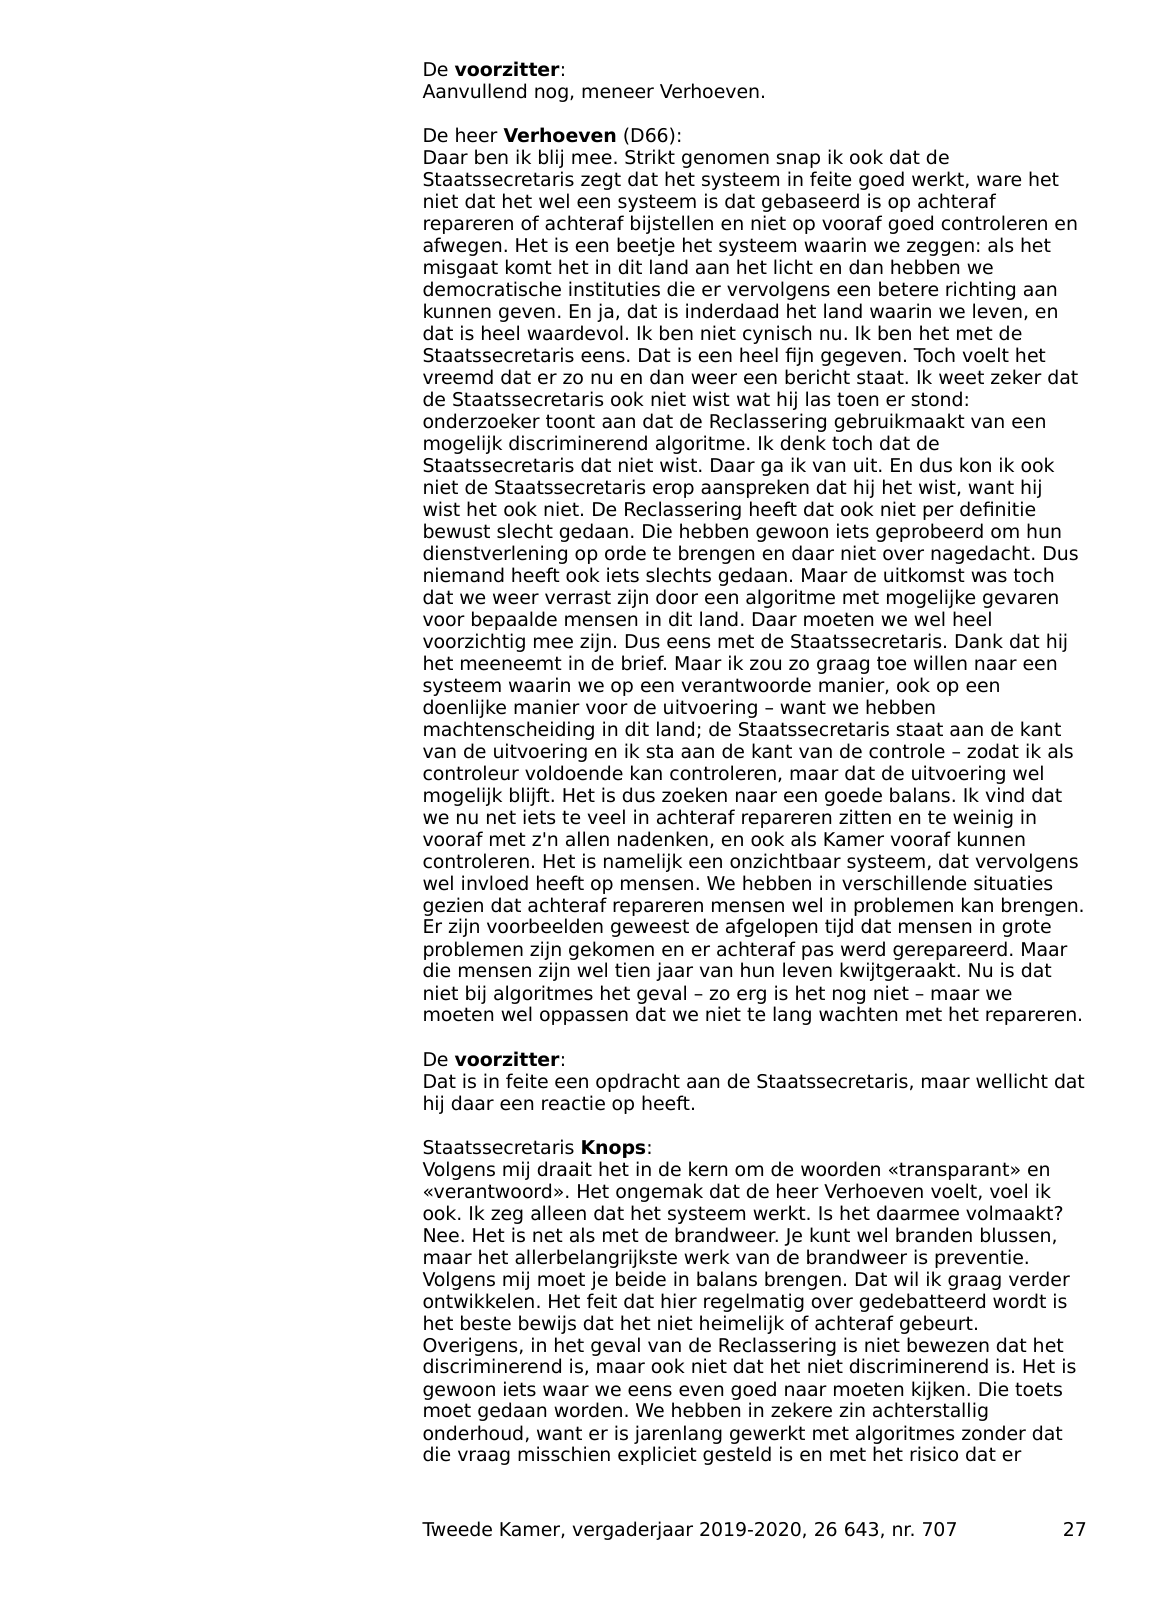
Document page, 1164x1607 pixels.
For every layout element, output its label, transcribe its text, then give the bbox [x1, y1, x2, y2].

text Aanvullend nog, meneer Verhoeven. [422, 81, 1087, 103]
text Daar ben ik blij mee. Strikt genomen snap ik ook dat de Staatssecretaris zegt dat het systeem in feite goed werkt, ware het niet dat het wel een systeem is dat gebaseerd is op achteraf repareren of achteraf bijstellen en niet op vooraf goed controleren en afwegen. Het is een beetje het systeem waarin we zeggen: als het misgaat komt het in dit land aan het licht en dan hebben we democratische instituties die er vervolgens een betere richting aan kunnen geven. En ja, dat is inderdaad het land waarin we leven, en dat is heel waardevol. Ik ben niet cynisch nu. Ik ben het met de Staatssecretaris eens. Dat is een heel fijn gegeven. Toch voelt het vreemd dat er zo nu en dan weer een bericht staat. Ik weet zeker dat de Staatssecretaris ook niet wist wat hij las toen er stond: onderzoeker toont aan dat de Reclassering gebruikmaakt van een mogelijk discriminerend algoritme. Ik denk toch dat de Staatssecretaris dat niet wist. Daar ga ik van uit. En dus kon ik ook niet de Staatssecretaris erop aanspreken dat hij het wist, want hij wist het ook niet. De Reclassering heeft dat ook niet per definitie bewust slecht gedaan. Die hebben gewoon iets geprobeerd om hun dienstverlening op orde te brengen en daar niet over nagedacht. Dus niemand heeft ook iets slechts gedaan. Maar de uitkomst was toch dat we weer verrast zijn door een algoritme met mogelijke gevaren voor bepaalde mensen in dit land. Daar moeten we wel heel voorzichtig mee zijn. Dus eens met de Staatssecretaris. Dank dat hij het meeneemt in de brief. Maar ik zou zo graag toe willen naar een systeem waarin we op een verantwoorde manier, ook op een doenlijke manier voor de uitvoering – want we hebben machtenscheiding in dit land; de Staatssecretaris staat aan de kant van de uitvoering en ik sta aan de kant van de controle – zodat ik als controleur voldoende kan controleren, maar dat de uitvoering wel mogelijk blijft. Het is dus zoeken naar een goede balans. Ik vind dat we nu net iets te veel in achteraf repareren zitten en te weinig in vooraf met z'n allen nadenken, en ook als Kamer vooraf kunnen controleren. Het is namelijk een onzichtbaar systeem, dat vervolgens wel invloed heeft op mensen. We hebben in verschillende situaties gezien dat achteraf repareren mensen wel in problemen kan brengen. Er zijn voorbeelden geweest de afgelopen tijd dat mensen in grote problemen zijn gekomen en er achteraf pas werd gerepareerd. Maar die mensen zijn wel tien jaar van hun leven kwijtgeraakt. Nu is dat niet bij algoritmes het geval – zo erg is het nog niet – maar we moeten wel oppassen dat we niet te lang wachten met het repareren. [422, 147, 1087, 1026]
text Staatssecretaris Knops: [422, 1137, 1087, 1159]
text De heer Verhoeven (D66): [422, 125, 1087, 147]
text De voorzitter: [422, 59, 1087, 81]
text Dat is in feite een opdracht aan de Staatssecretaris, maar wellicht dat hij daar een reactie op heeft. [422, 1071, 1087, 1114]
text De voorzitter: [422, 1048, 1087, 1071]
text Volgens mij draait het in de kern om de woorden «transparant» en «verantwoord». Het ongemak dat de heer Verhoeven voelt, voel ik ook. Ik zeg alleen dat het systeem werkt. Is het daarmee volmaakt? Nee. Het is net als met de brandweer. Je kunt wel branden blussen, maar het allerbelangrijkste werk van de brandweer is preventie. Volgens mij moet je beide in balans brengen. Dat wil ik graag verder ontwikkelen. Het feit dat hier regelmatig over gedebatteerd wordt is het beste bewijs dat het niet heimelijk of achteraf gebeurt. Overigens, in het geval van de Reclassering is niet bewezen dat het discriminerend is, maar ook niet dat het niet discriminerend is. Het is gewoon iets waar we eens even goed naar moeten kijken. Die toets moet gedaan worden. We hebben in zekere zin achterstallig onderhoud, want er is jarenlang gewerkt met algoritmes zonder dat die vraag misschien expliciet gesteld is en met het risico dat er [422, 1159, 1087, 1466]
